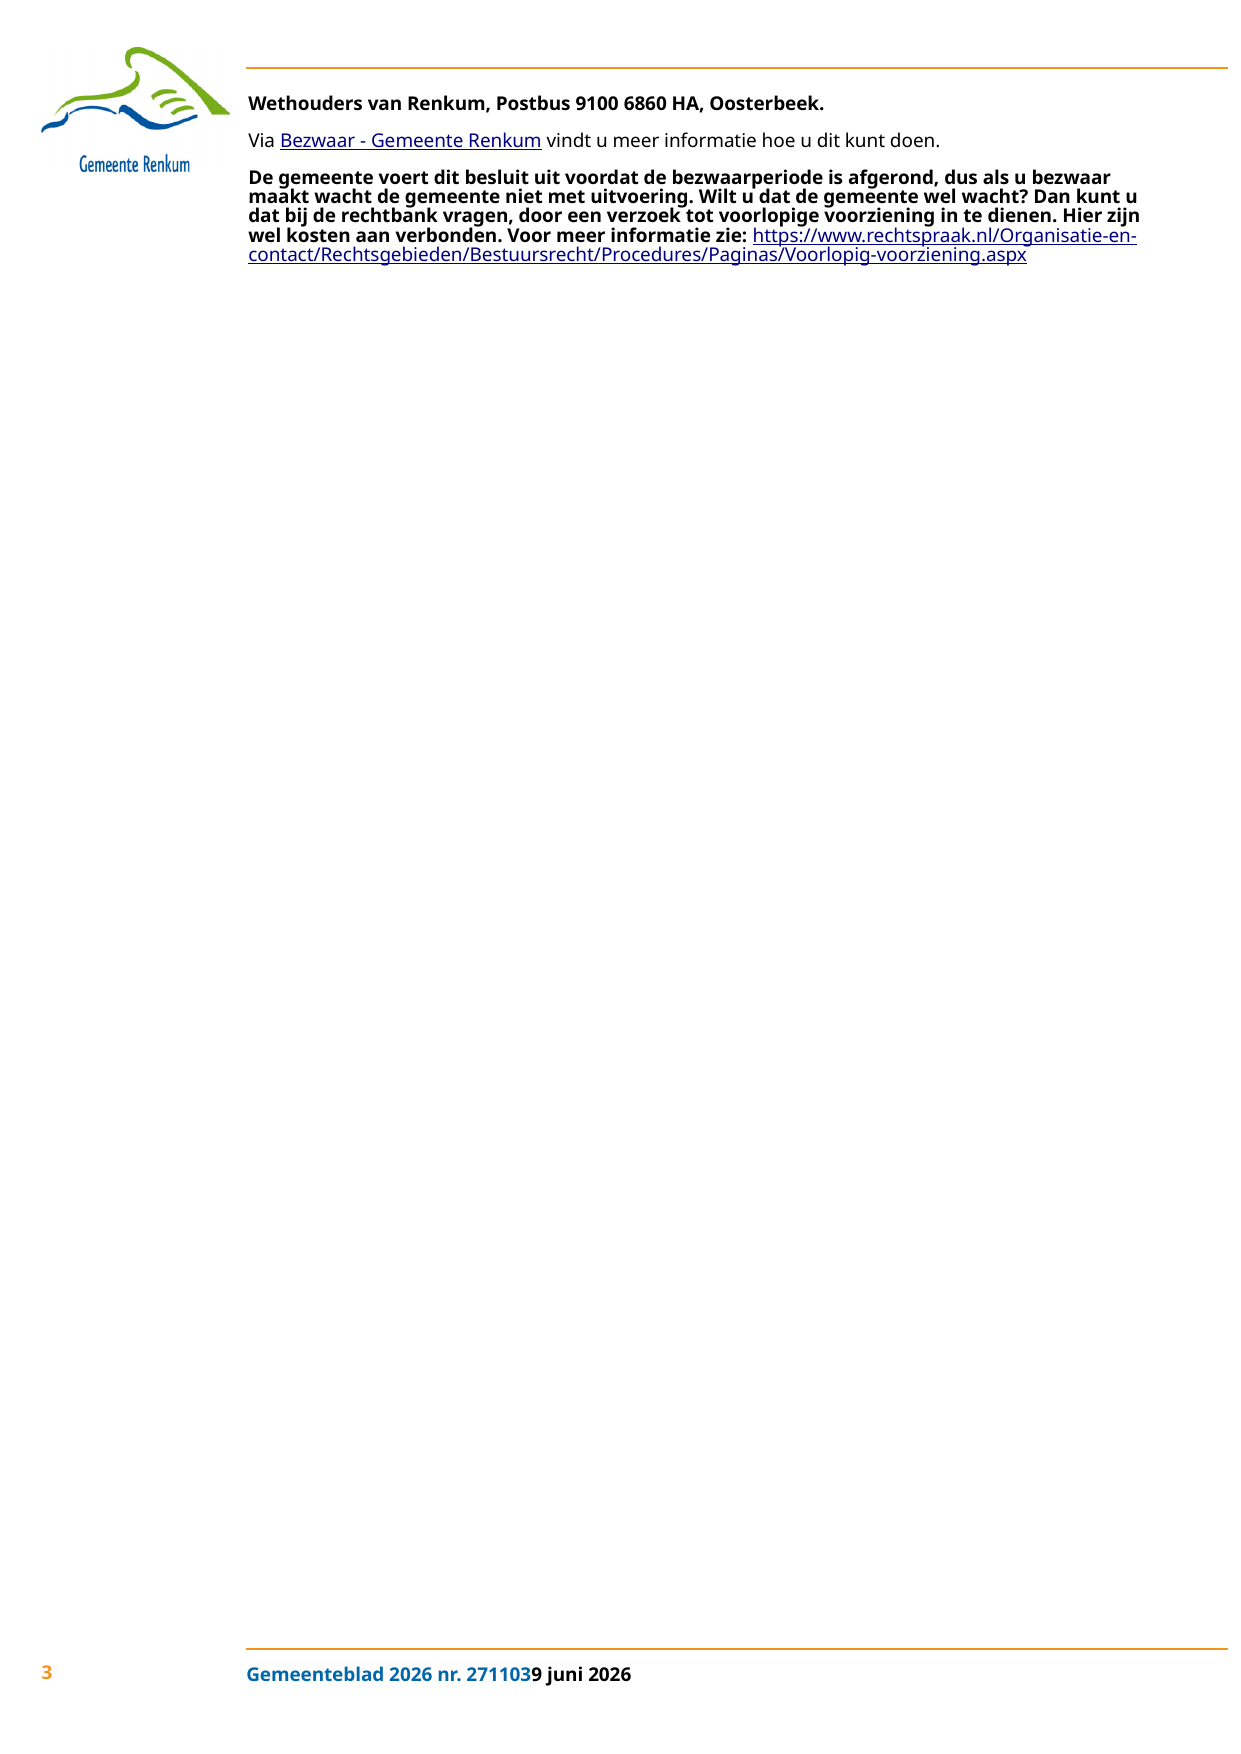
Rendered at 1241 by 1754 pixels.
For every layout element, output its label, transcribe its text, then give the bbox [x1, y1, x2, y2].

text De gemeente voert dit besluit uit voordat de bezwaarperiode is afgerond, dus als u bezwaar maakt wacht de gemeente niet met uitvoering. Wilt u dat de gemeente wel wacht? Dan kunt u dat bij de rechtbank vragen, door een verzoek tot voorlopige voorziening in te dienen. Hier zijn wel kosten aan verbonden. Voor meer informatie zie: https://www.rechtspraak.nl/Organisatie-en-contact/Rechtsgebieden/Bestuursrecht/Procedures/Paginas/Voorlopig-voorziening.aspx [248, 169, 1152, 265]
text Via Bezwaar - Gemeente Renkum vindt u meer informatie hoe u dit kunt doen. [248, 132, 1152, 151]
picture [41, 47, 231, 172]
text Wethouders van Renkum, Postbus 9100 6860 HA, Oosterbeek. [248, 95, 1152, 114]
